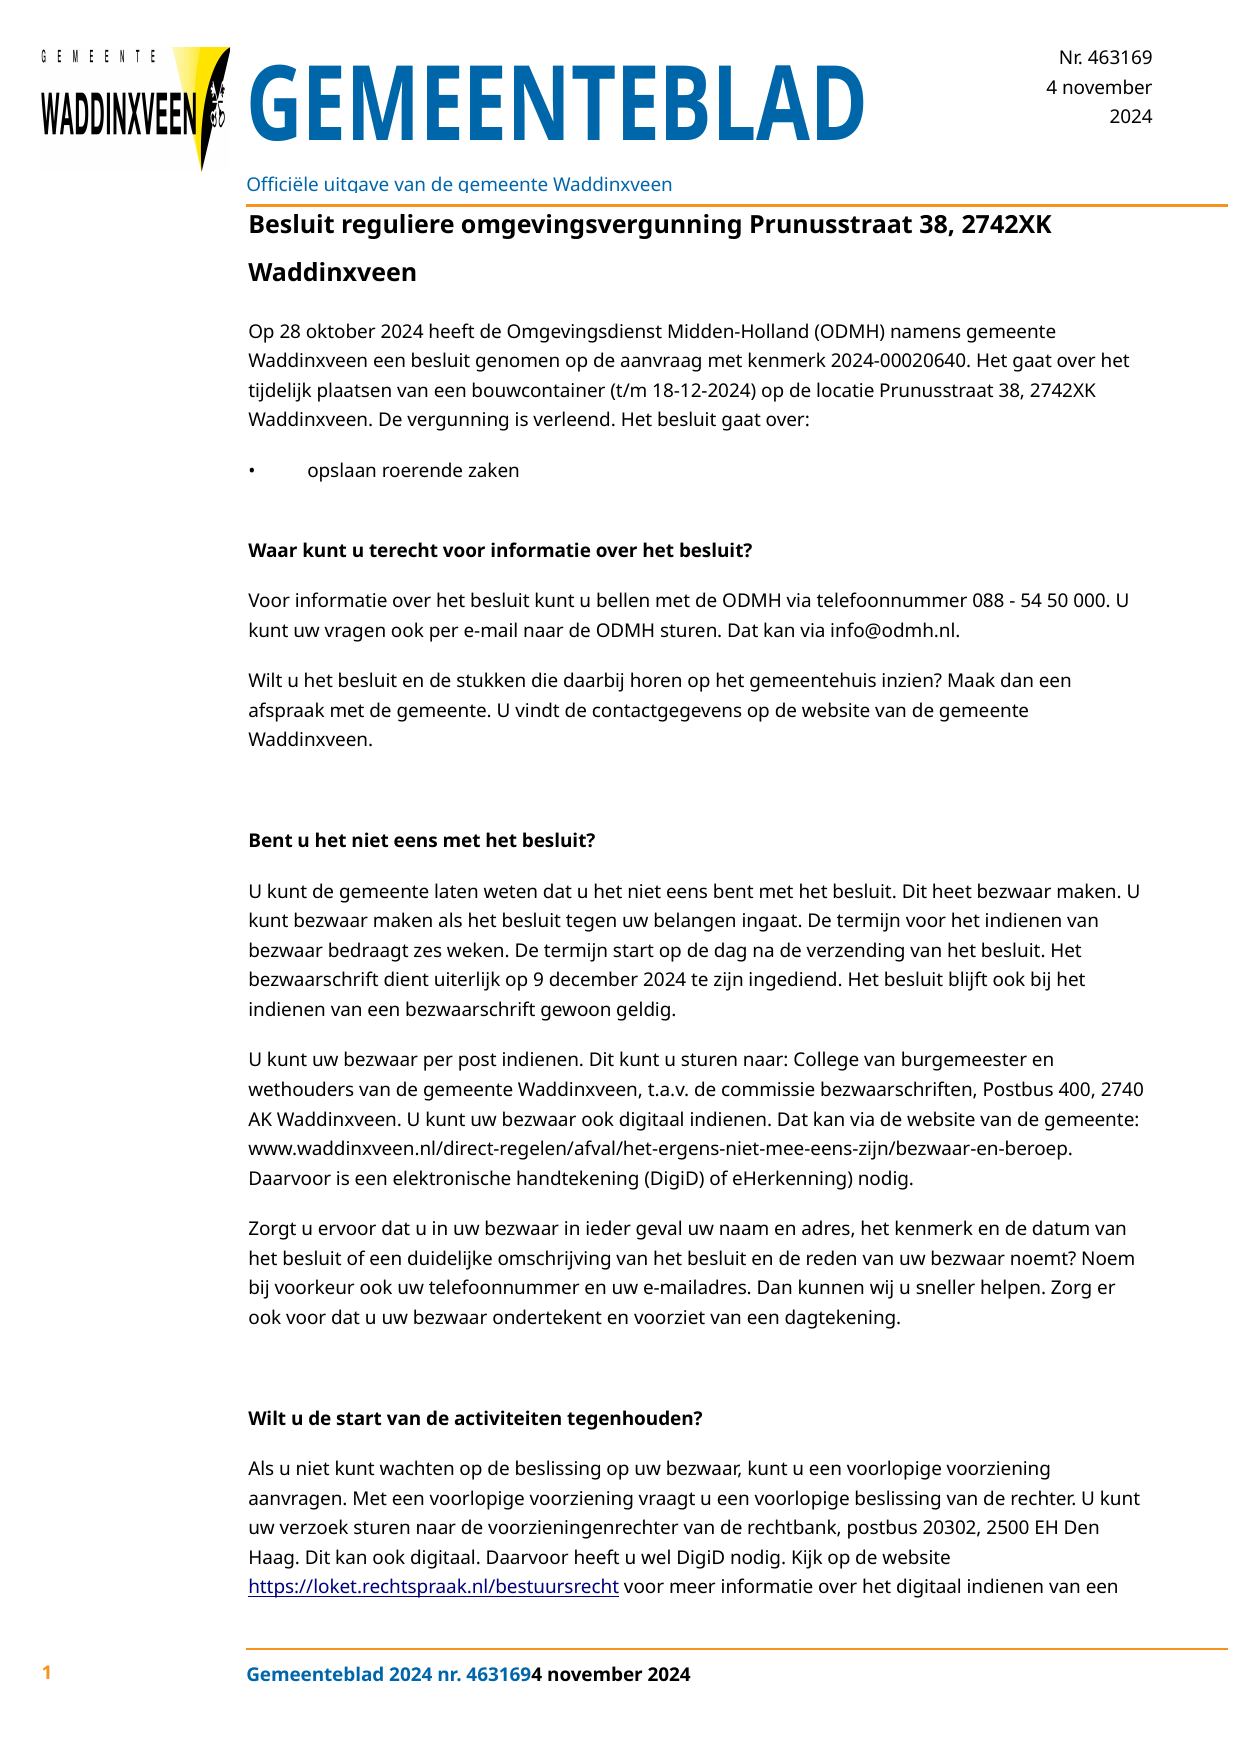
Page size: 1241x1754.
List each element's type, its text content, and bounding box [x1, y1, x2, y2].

text U kunt uw bezwaar per post indienen. Dit kunt u sturen naar: College van burgemeester en wethouders van de gemeente Waddinxveen, t.a.v. de commissie bezwaarschriften, Postbus 400, 2740 AK Waddinxveen. U kunt uw bezwaar ook digitaal indienen. Dat kan via de website van de gemeente: www.waddinxveen.nl/direct-regelen/afval/het-ergens-niet-mee-eens-zijn/bezwaar-en-beroep. Daarvoor is een elektronische handtekening (DigiD) of eHerkenning) nodig. [248, 1047, 1152, 1191]
text Als u niet kunt wachten op de beslissing op uw bezwaar, kunt u een voorlopige voorziening aanvragen. Met een voorlopige voorziening vraagt u een voorlopige beslissing van de rechter. U kunt uw verzoek sturen naar de voorzieningenrechter van de rechtbank, postbus 20302, 2500 EH Den Haag. Dit kan ook digitaal. Daarvoor heeft u wel DigiD nodig. Kijk op de website https://loket.rechtspraak.nl/bestuursrecht voor meer informatie over het digitaal indienen van een [248, 1455, 1152, 1599]
text Wilt u het besluit en de stukken die daarbij horen op het gemeentehuis inzien? Maak dan een afspraak met de gemeente. U vindt de contactgegevens op de website van de gemeente Waddinxveen. [248, 667, 1152, 752]
text Waar kunt u terecht voor informatie over het besluit? [248, 537, 1152, 563]
text U kunt de gemeente laten weten dat u het niet eens bent met het besluit. Dit heet bezwaar maken. U kunt bezwaar maken als het besluit tegen uw belangen ingaat. De termijn voor het indienen van bezwaar bedraagt zes weken. De termijn start op de dag na de verzending van het besluit. Het bezwaarschrift dient uiterlijk op 9 december 2024 te zijn ingediend. Het besluit blijft ook bij het indienen van een bezwaarschrift gewoon geldig. [248, 878, 1152, 1022]
text Wilt u de start van de activiteiten tegenhouden? [248, 1405, 1152, 1431]
text Zorgt u ervoor dat u in uw bezwaar in ieder geval uw naam en adres, het kenmerk en de datum van het besluit of een duidelijke omschrijving van het besluit en de reden van uw bezwaar noemt? Noem bij voorkeur ook uw telefoonnummer en uw e-mailadres. Dan kunnen wij u sneller helpen. Zorg er ook voor dat u uw bezwaar ondertekent en voorziet van een dagtekening. [248, 1215, 1152, 1330]
picture [41, 47, 231, 172]
text Besluit reguliere omgevingsvergunning Prunusstraat 38, 2742XK Waddinxveen [248, 207, 1152, 288]
text Bent u het niet eens met het besluit? [248, 827, 1152, 853]
list opslaan roerende zaken [248, 457, 1152, 483]
text Voor informatie over het besluit kunt u bellen met de ODMH via telefoonnummer 088 - 54 50 000. U kunt uw vragen ook per e-mail naar de ODMH sturen. Dat kan via info@odmh.nl. [248, 587, 1152, 643]
text Op 28 oktober 2024 heeft de Omgevingsdienst Midden-Holland (ODMH) namens gemeente Waddinxveen een besluit genomen op de aanvraag met kenmerk 2024-00020640. Het gaat over het tijdelijk plaatsen van een bouwcontainer (t/m 18-12-2024) op de locatie Prunusstraat 38, 2742XK Waddinxveen. De vergunning is verleend. Het besluit gaat over: [248, 318, 1152, 432]
